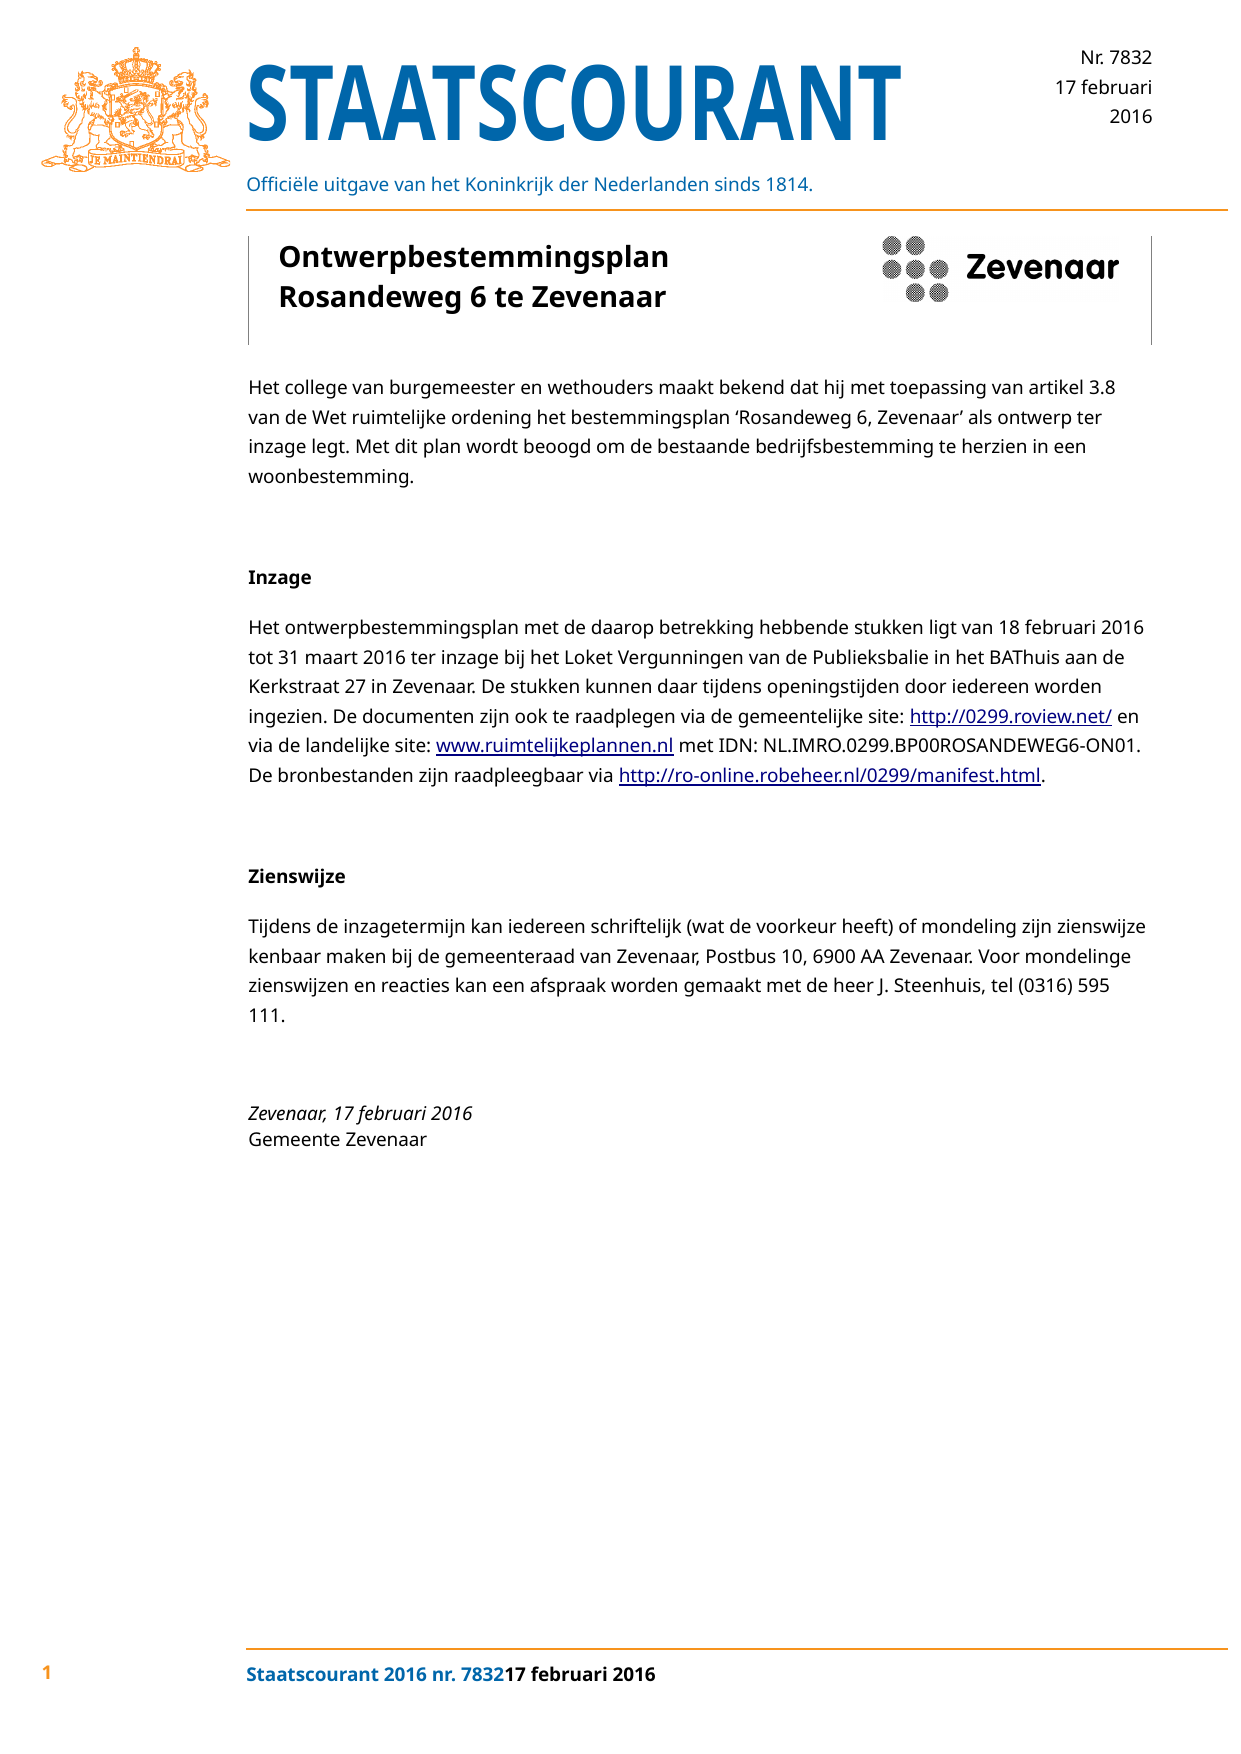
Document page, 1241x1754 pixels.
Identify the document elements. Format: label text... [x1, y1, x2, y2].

text Tijdens de inzagetermijn kan iedereen schriftelijk (wat de voorkeur heeft) of mondeling zijn zienswijze kenbaar maken bij de gemeenteraad van Zevenaar, Postbus 10, 6900 AA Zevenaar. Voor mondelinge zienswijzen en reacties kan een afspraak worden gemaakt met de heer J. Steenhuis, tel (0316) 595 111. [248, 913, 1152, 1028]
text Het ontwerpbestemmingsplan met de daarop betrekking hebbende stukken ligt van 18 februari 2016 tot 31 maart 2016 ter inzage bij het Loket Vergunningen van de Publieksbalie in het BAThuis aan de Kerkstraat 27 in Zevenaar. De stukken kunnen daar tijdens openingstijden door iedereen worden ingezien. De documenten zijn ook te raadplegen via de gemeentelijke site: http://0299.roview.net/ en via de landelijke site: www.ruimtelijkeplannen.nl met IDN: NL.IMRO.0299.BP00ROSANDEWEG6-ON01. De bronbestanden zijn raadpleegbaar via http://ro-online.robeheer.nl/0299/manifest.html. [248, 614, 1152, 788]
text Zienswijze [248, 863, 1152, 889]
picture [41, 47, 231, 172]
text Het college van burgemeester en wethouders maakt bekend dat hij met toepassing van artikel 3.8 van de Wet ruimtelijke ordening het bestemmingsplan ‘Rosandeweg 6, Zevenaar’ als ontwerp ter inzage legt. Met dit plan wordt beoogd om de bestaande bedrijfsbestemming te herzien in een woonbestemming. [248, 374, 1152, 489]
text Inzage [248, 564, 1152, 589]
table_header [850, 236, 1151, 345]
picture [882, 236, 1119, 302]
text Zevenaar, 17 februari 2016 [248, 1100, 1152, 1126]
text Gemeente Zevenaar [248, 1126, 1152, 1152]
table_header Ontwerpbestemmingsplan Rosandeweg 6 te Zevenaar [249, 236, 850, 345]
